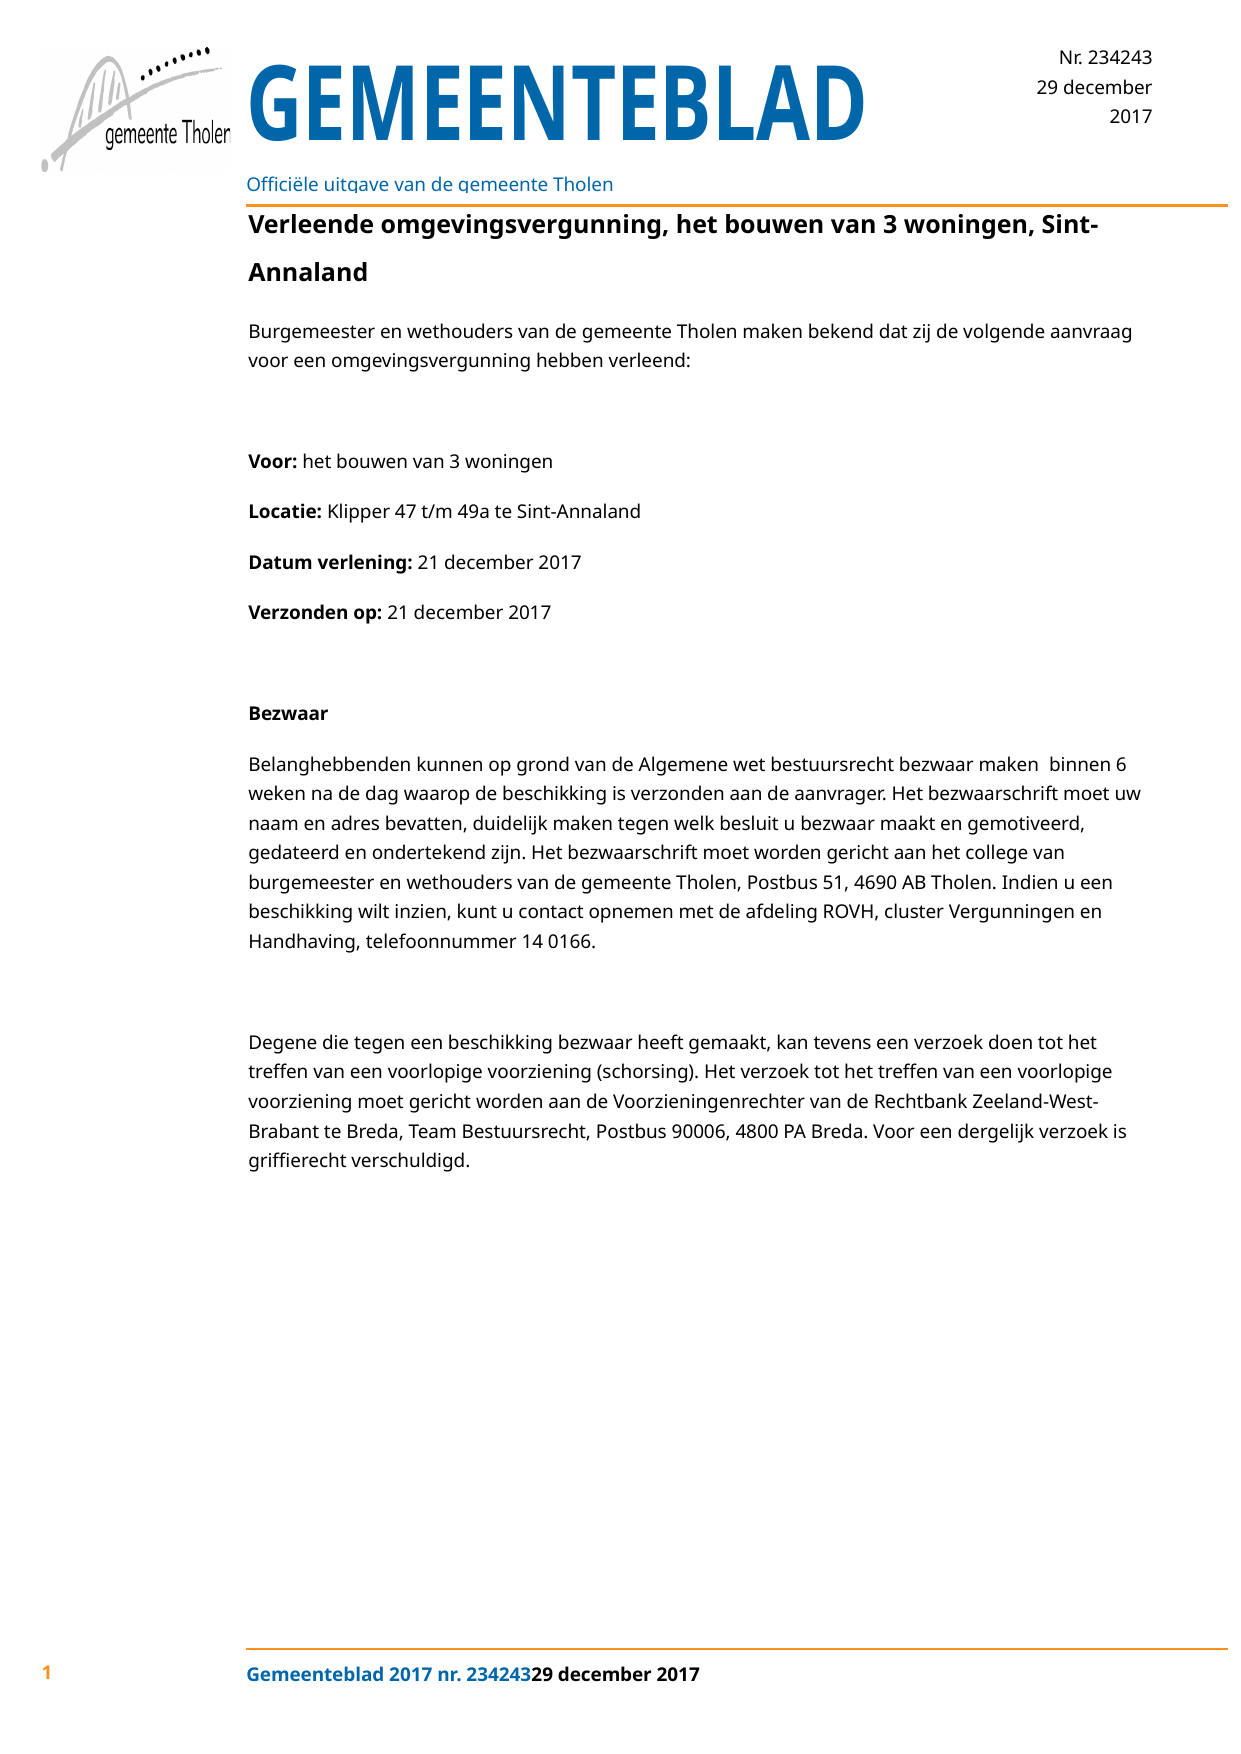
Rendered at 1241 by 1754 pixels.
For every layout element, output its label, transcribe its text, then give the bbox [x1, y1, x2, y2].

picture [41, 47, 231, 172]
text Burgemeester en wethouders van de gemeente Tholen maken bekend dat zij de volgende aanvraag voor een omgevingsvergunning hebben verleend: [248, 318, 1152, 373]
text Belanghebbenden kunnen op grond van de Algemene wet bestuursrecht bezwaar maken binnen 6 weken na de dag waarop de beschikking is verzonden aan de aanvrager. Het bezwaarschrift moet uw naam en adres bevatten, duidelijk maken tegen welk besluit u bezwaar maakt en gemotiveerd, gedateerd en ondertekend zijn. Het bezwaarschrift moet worden gericht aan het college van burgemeester en wethouders van de gemeente Tholen, Postbus 51, 4690 AB Tholen. Indien u een beschikking wilt inzien, kunt u contact opnemen met de afdeling ROVH, cluster Vergunningen en Handhaving, telefoonnummer 14 0166. [248, 751, 1152, 954]
text Voor: het bouwen van 3 woningen [248, 448, 1152, 474]
text Verzonden op: 21 december 2017 [248, 599, 1152, 625]
text Verleende omgevingsvergunning, het bouwen van 3 woningen, Sint-Annaland [248, 207, 1152, 288]
text Locatie: Klipper 47 t/m 49a te Sint-Annaland [248, 499, 1152, 524]
text Bezwaar [248, 700, 1152, 726]
text Datum verlening: 21 december 2017 [248, 549, 1152, 575]
text Degene die tegen een beschikking bezwaar heeft gemaakt, kan tevens een verzoek doen tot het treffen van een voorlopige voorziening (schorsing). Het verzoek tot het treffen van een voorlopige voorziening moet gericht worden aan de Voorzieningenrechter van de Rechtbank Zeeland-West-Brabant te Breda, Team Bestuursrecht, Postbus 90006, 4800 PA Breda. Voor een dergelijk verzoek is griffierecht verschuldigd. [248, 1029, 1152, 1173]
